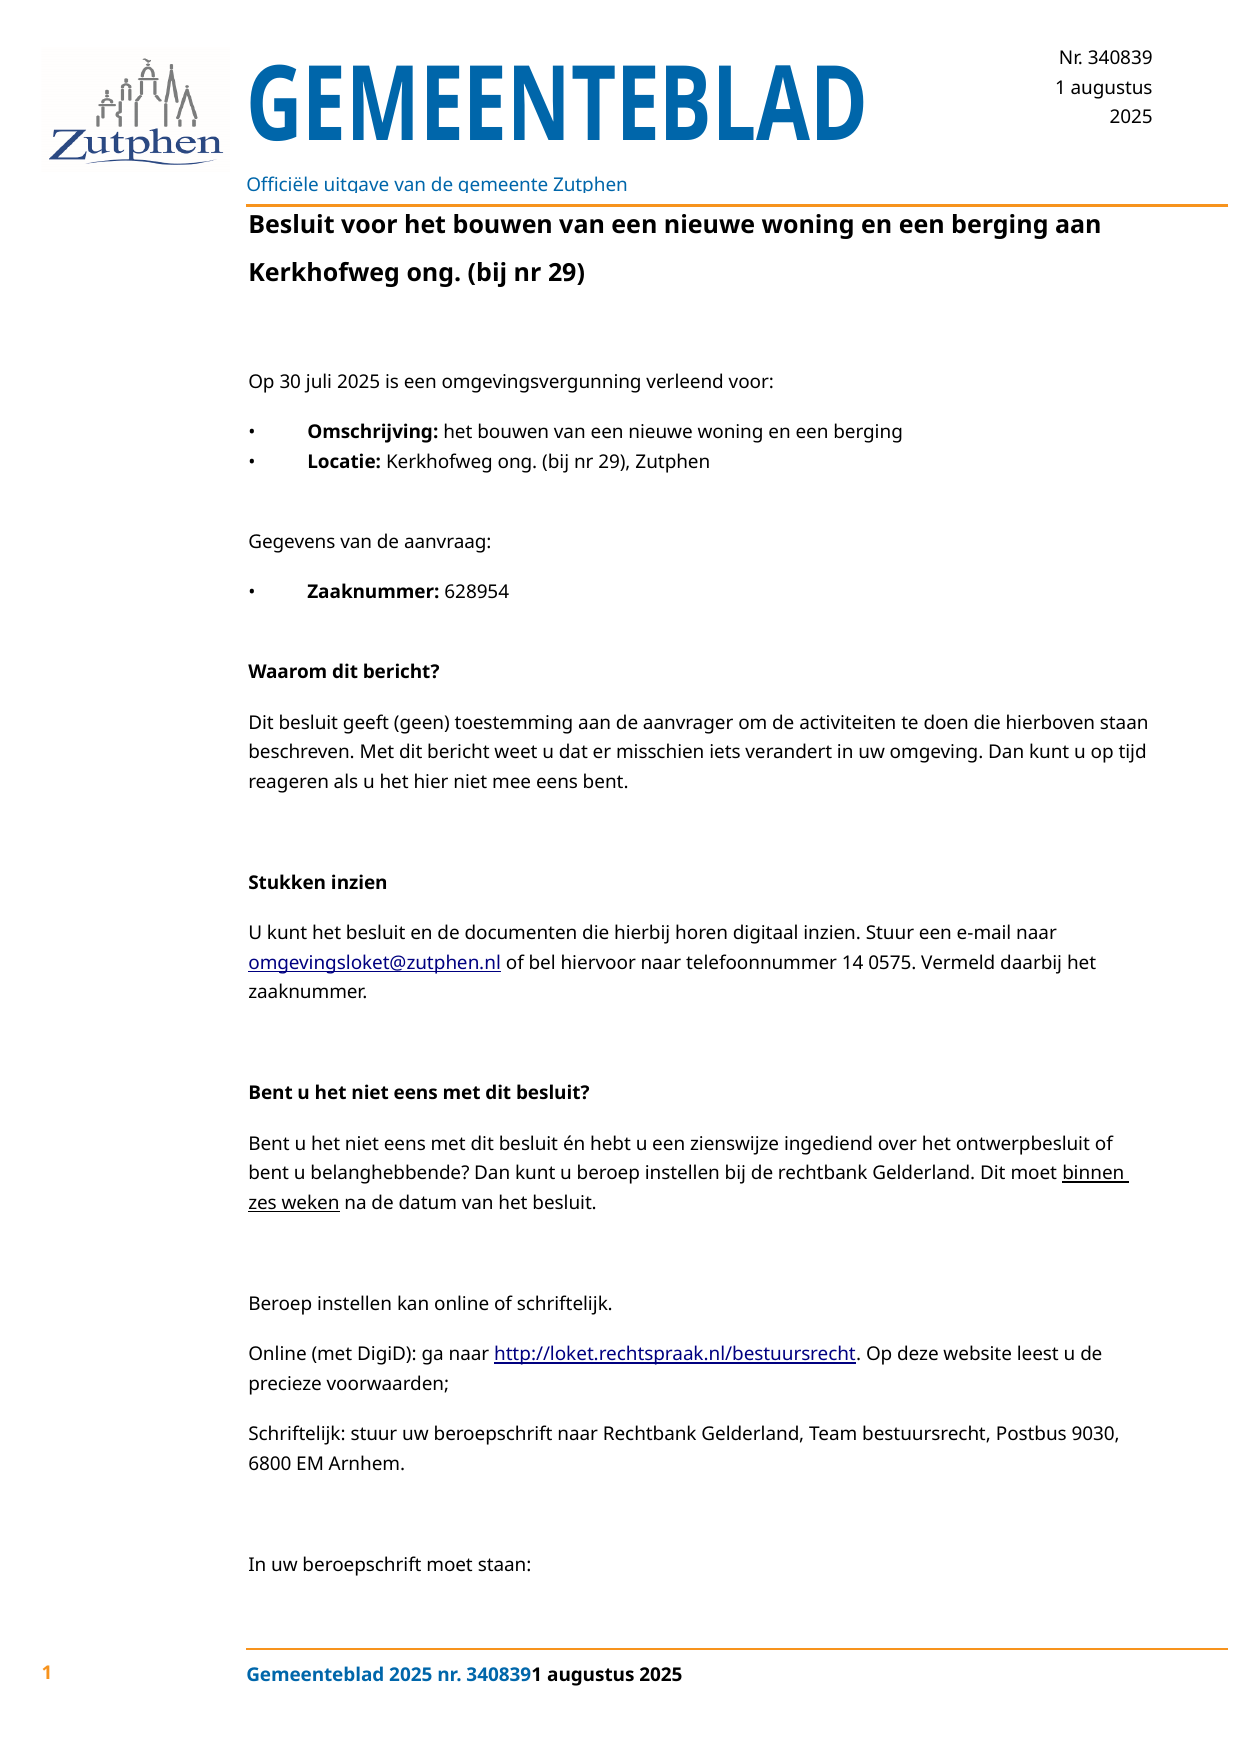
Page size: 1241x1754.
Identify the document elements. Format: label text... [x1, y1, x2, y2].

text Op 30 juli 2025 is een omgevingsvergunning verleend voor: [248, 368, 1152, 394]
list Locatie: Kerkhofweg ong. (bij nr 29), Zutphen [248, 448, 1152, 474]
list Zaaknummer: 628954 [248, 579, 1152, 604]
text Beroep instellen kan online of schriftelijk. [248, 1290, 1152, 1316]
text Online (met DigiD): ga naar http://loket.rechtspraak.nl/bestuursrecht. Op deze website leest u de precieze voorwaarden; [248, 1340, 1152, 1396]
text Bent u het niet eens met dit besluit én hebt u een zienswijze ingediend over het ontwerpbesluit of bent u belanghebbende? Dan kunt u beroep instellen bij de rechtbank Gelderland. Dit moet binnen zes weken na de datum van het besluit. [248, 1130, 1152, 1215]
picture [41, 47, 231, 172]
text Schriftelijk: stuur uw beroepschrift naar Rechtbank Gelderland, Team bestuursrecht, Postbus 9030, 6800 EM Arnhem. [248, 1420, 1152, 1476]
text Gegevens van de aanvraag: [248, 528, 1152, 554]
text Waarom dit bericht? [248, 659, 1152, 684]
text Besluit voor het bouwen van een nieuwe woning en een berging aan Kerkhofweg ong. (bij nr 29) [248, 207, 1152, 288]
list Omschrijving: het bouwen van een nieuwe woning en een berging [248, 419, 1152, 444]
text Bent u het niet eens met dit besluit? [248, 1079, 1152, 1105]
text Stukken inzien [248, 869, 1152, 895]
text Dit besluit geeft (geen) toestemming aan de aanvrager om de activiteiten te doen die hierboven staan beschreven. Met dit bericht weet u dat er misschien iets verandert in uw omgeving. Dan kunt u op tijd reageren als u het hier niet mee eens bent. [248, 709, 1152, 794]
text In uw beroepschrift moet staan: [248, 1551, 1152, 1577]
text U kunt het besluit en de documenten die hierbij horen digitaal inzien. Stuur een e-mail naar omgevingsloket@zutphen.nl of bel hiervoor naar telefoonnummer 14 0575. Vermeld daarbij het zaaknummer. [248, 919, 1152, 1004]
